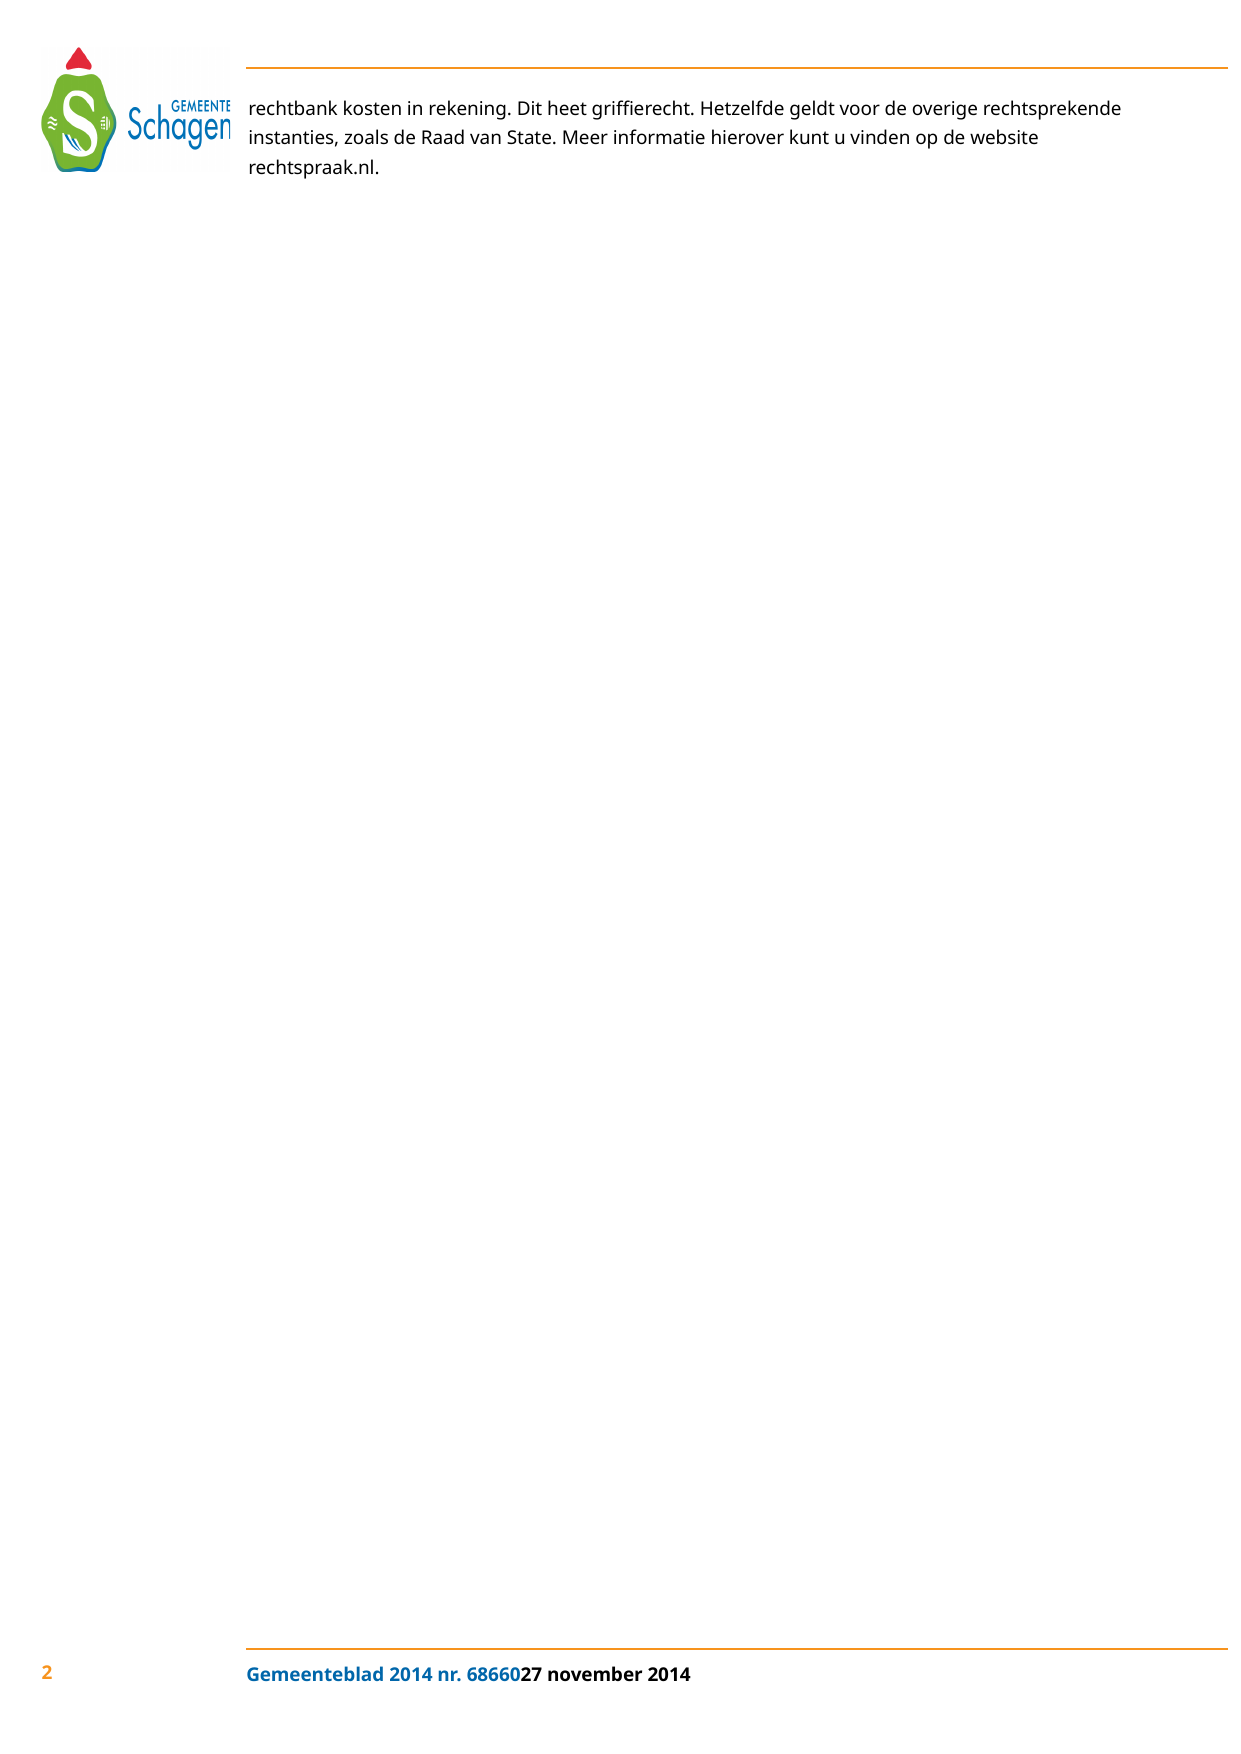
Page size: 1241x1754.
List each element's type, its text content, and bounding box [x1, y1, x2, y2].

picture [41, 47, 231, 172]
text rechtbank kosten in rekening. Dit heet griffierecht. Hetzelfde geldt voor de overige rechtsprekende instanties, zoals de Raad van State. Meer informatie hierover kunt u vinden op de website rechtspraak.nl. [248, 95, 1152, 180]
